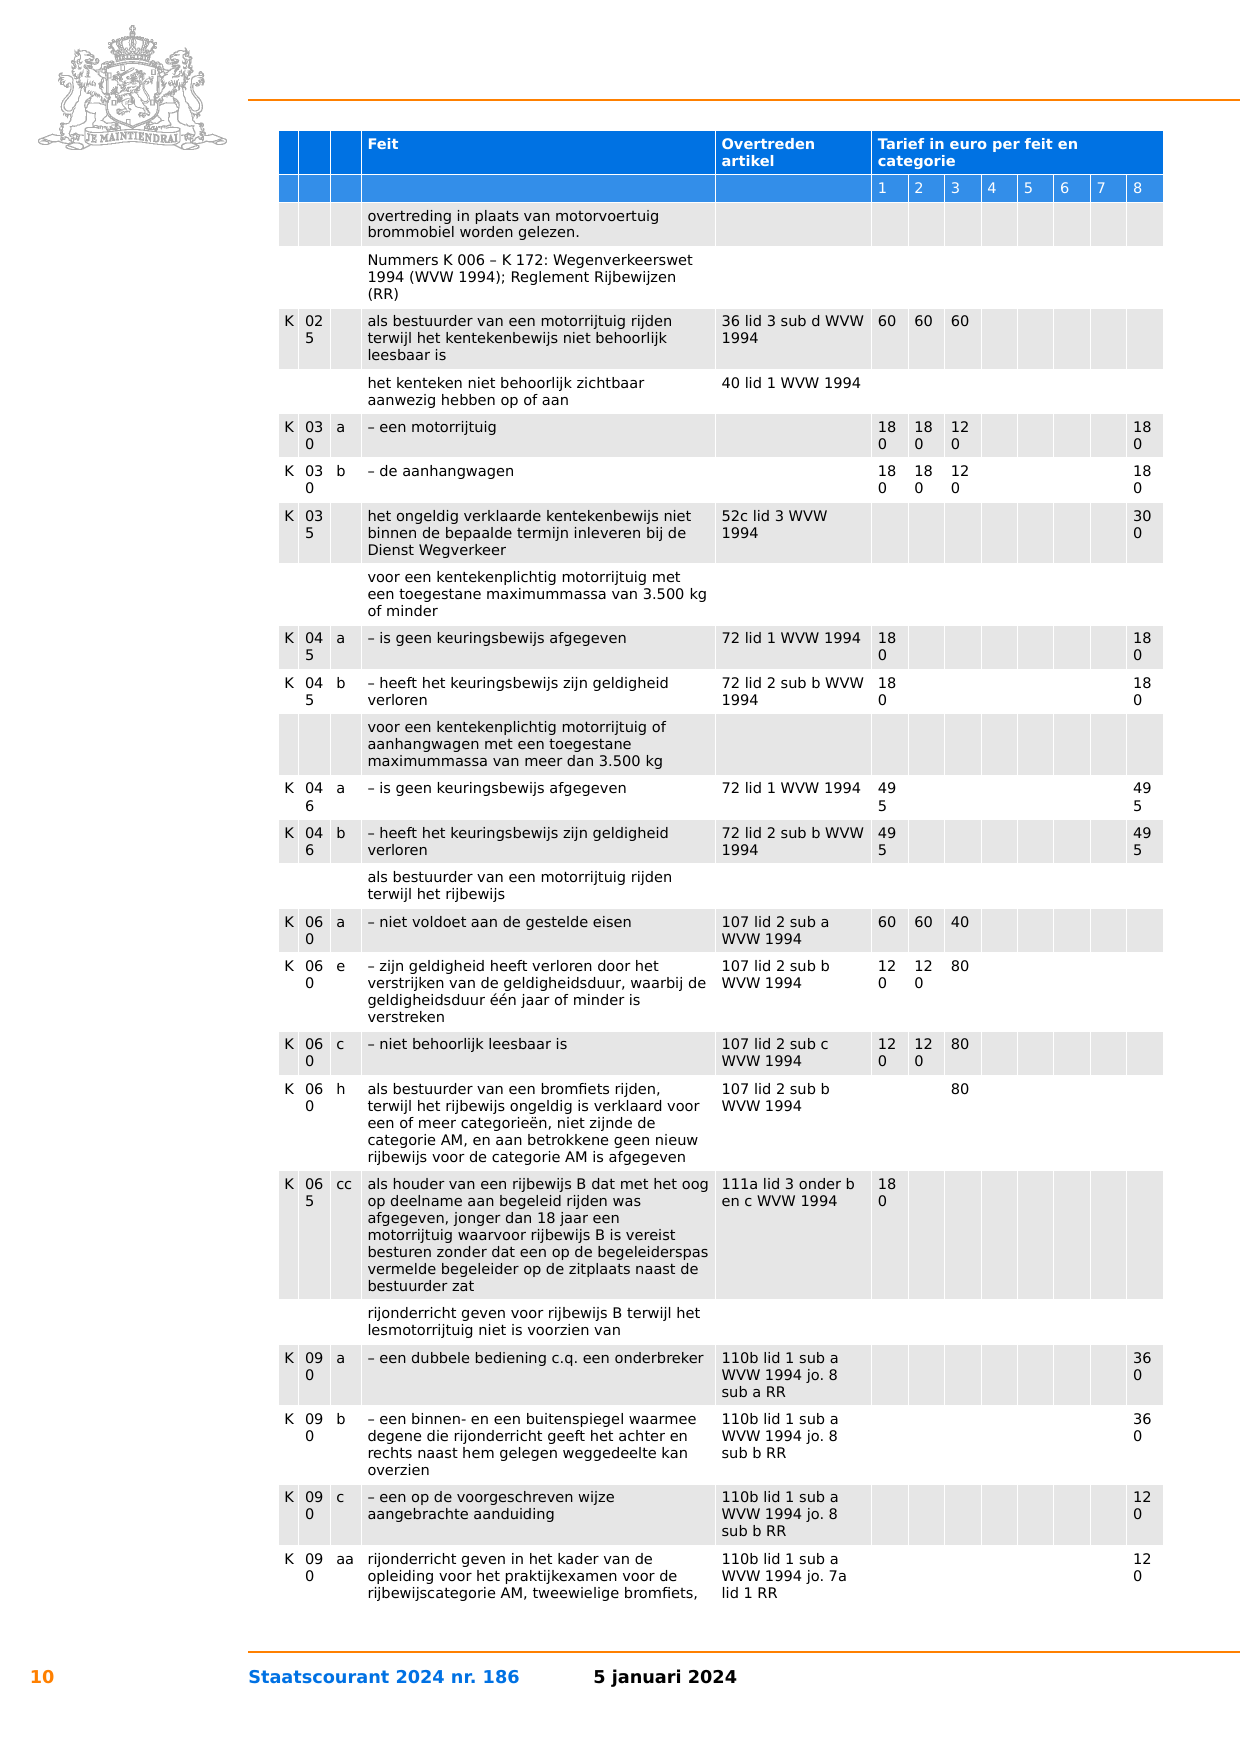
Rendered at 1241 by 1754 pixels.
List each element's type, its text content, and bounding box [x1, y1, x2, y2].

table_cell [1054, 953, 1090, 1031]
table_cell 120 [872, 1032, 908, 1075]
table_cell [331, 203, 361, 246]
table_header Overtreden artikel [716, 131, 871, 174]
table_cell [909, 820, 944, 863]
table_cell [945, 1485, 981, 1545]
table_cell [1054, 414, 1090, 457]
table_cell 40 lid 1 WVW 1994 [716, 370, 871, 413]
table_cell [279, 1301, 298, 1344]
table_cell [909, 1171, 944, 1299]
table_cell [716, 564, 871, 624]
table_cell 72 lid 2 sub b WVW 1994 [716, 820, 871, 863]
table_cell [982, 953, 1017, 1031]
table_cell [1018, 414, 1053, 457]
table_cell [279, 247, 298, 307]
table_cell 120 [909, 1032, 944, 1075]
table_cell 025 [299, 309, 330, 369]
table_cell 360 [1127, 1406, 1163, 1483]
table_cell [1018, 1485, 1053, 1545]
table_cell het ongeldig verklaarde kentekenbewijs niet binnen de bepaalde termijn inleveren bij de Dienst Wegverkeer [362, 503, 715, 563]
table_cell [909, 1076, 944, 1170]
table_cell [872, 714, 908, 775]
table_cell – is geen keuringsbewijs afgegeven [362, 626, 715, 669]
table_cell 180 [1127, 626, 1163, 669]
table_cell 3 [945, 175, 981, 202]
table_cell a [331, 626, 361, 669]
table_cell – heeft het keuringsbewijs zijn geldigheid verloren [362, 820, 715, 863]
table_cell [1054, 909, 1090, 952]
table_cell [1091, 953, 1126, 1031]
table_cell [1127, 247, 1163, 307]
table_cell [1018, 203, 1053, 246]
table_cell 107 lid 2 sub a WVW 1994 [716, 909, 871, 952]
table_cell K [279, 459, 298, 502]
table_cell 60 [909, 909, 944, 952]
table_cell [982, 414, 1017, 457]
table_cell [1091, 203, 1126, 246]
table_cell 030 [299, 459, 330, 502]
table_cell [945, 203, 981, 246]
table_cell als bestuurder van een motorrijtuig rijden terwijl het rijbewijs [362, 865, 715, 908]
table_cell [1018, 670, 1053, 713]
table_cell 046 [299, 776, 330, 819]
table_cell 6 [1054, 175, 1090, 202]
table_cell [279, 564, 298, 624]
table_cell a [331, 909, 361, 952]
table_cell 180 [909, 414, 944, 457]
table_cell 360 [1127, 1345, 1163, 1405]
table_cell 060 [299, 1032, 330, 1075]
table_cell [909, 1301, 944, 1344]
table_cell 180 [1127, 459, 1163, 502]
table_cell [716, 459, 871, 502]
table_cell 065 [299, 1171, 330, 1299]
table_cell [1018, 865, 1053, 908]
table_cell [1091, 1171, 1126, 1299]
table_cell [872, 1345, 908, 1405]
table_cell als bestuurder van een motorrijtuig rijden terwijl het kentekenbewijs niet behoorlijk leesbaar is [362, 309, 715, 369]
table_cell 120 [1127, 1485, 1163, 1545]
table_cell [716, 714, 871, 775]
table_cell [279, 714, 298, 775]
table_cell [872, 503, 908, 563]
table_cell 110b lid 1 sub a WVW 1994 jo. 7a lid 1 RR [716, 1546, 871, 1606]
table_cell [945, 670, 981, 713]
table_cell [1018, 820, 1053, 863]
table_cell [982, 1345, 1017, 1405]
table_cell [982, 1406, 1017, 1483]
table_cell [1054, 865, 1090, 908]
table_cell [299, 203, 330, 246]
table_cell [872, 247, 908, 307]
table_cell a [331, 776, 361, 819]
table_cell 060 [299, 953, 330, 1031]
table_cell [1091, 820, 1126, 863]
table_cell [909, 370, 944, 413]
table_cell [1127, 1301, 1163, 1344]
table_cell [1127, 953, 1163, 1031]
table_cell 030 [299, 414, 330, 457]
table_cell 120 [945, 414, 981, 457]
table_cell [982, 459, 1017, 502]
table_cell [982, 203, 1017, 246]
table_cell [982, 820, 1017, 863]
table_cell [331, 247, 361, 307]
table_cell [716, 414, 871, 457]
table_cell [1018, 626, 1053, 669]
table_cell [1054, 1171, 1090, 1299]
table_cell [1091, 670, 1126, 713]
table_cell K [279, 670, 298, 713]
table_cell – niet voldoet aan de gestelde eisen [362, 909, 715, 952]
table_cell [982, 776, 1017, 819]
table_cell 495 [1127, 776, 1163, 819]
table_header [279, 131, 298, 174]
table_cell [909, 247, 944, 307]
table_cell [1127, 309, 1163, 369]
table_cell [331, 503, 361, 563]
table_cell K [279, 820, 298, 863]
table_cell [1054, 1032, 1090, 1075]
table_cell [1018, 1076, 1053, 1170]
table_cell [1091, 247, 1126, 307]
table_cell [1054, 1406, 1090, 1483]
table_cell als houder van een rijbewijs B dat met het oog op deelname aan begeleid rijden was afgegeven, jonger dan 18 jaar een motorrijtuig waarvoor rijbewijs B is vereist besturen zonder dat een op de begeleiderspas vermelde begeleider op de zitplaats naast de bestuurder zat [362, 1171, 715, 1299]
table_cell 180 [872, 1171, 908, 1299]
table_cell c [331, 1032, 361, 1075]
table_cell [982, 1546, 1017, 1606]
table_cell 5 [1018, 175, 1053, 202]
table_cell [909, 670, 944, 713]
table_header [299, 131, 330, 174]
table_cell 495 [872, 820, 908, 863]
table_cell [945, 714, 981, 775]
table_cell [945, 564, 981, 624]
table_cell [1091, 865, 1126, 908]
table_cell K [279, 776, 298, 819]
table_cell [909, 626, 944, 669]
table_cell b [331, 820, 361, 863]
table_cell 80 [945, 1032, 981, 1075]
table_cell 035 [299, 503, 330, 563]
table_cell [1018, 370, 1053, 413]
table_cell 120 [1127, 1546, 1163, 1606]
table_cell K [279, 503, 298, 563]
table_cell [1018, 909, 1053, 952]
table_cell [1054, 820, 1090, 863]
table_cell [1127, 564, 1163, 624]
table_cell [299, 247, 330, 307]
table_cell [982, 1171, 1017, 1299]
table_cell [362, 175, 715, 202]
table_cell [1127, 909, 1163, 952]
table_cell [909, 1406, 944, 1483]
table_cell 180 [872, 626, 908, 669]
table_cell [716, 865, 871, 908]
table_cell 111a lid 3 onder b en c WVW 1994 [716, 1171, 871, 1299]
table_cell [1091, 1345, 1126, 1405]
table_cell 180 [909, 459, 944, 502]
table_cell 110b lid 1 sub a WVW 1994 jo. 8 sub b RR [716, 1406, 871, 1483]
table_cell 110b lid 1 sub a WVW 1994 jo. 8 sub a RR [716, 1345, 871, 1405]
table_cell 120 [909, 953, 944, 1031]
table_cell [1091, 459, 1126, 502]
table_cell 045 [299, 626, 330, 669]
table_cell het kenteken niet behoorlijk zichtbaar aanwezig hebben op of aan [362, 370, 715, 413]
table_cell – heeft het keuringsbewijs zijn geldigheid verloren [362, 670, 715, 713]
table_cell [1054, 1546, 1090, 1606]
table_cell 180 [872, 459, 908, 502]
table_cell [1018, 309, 1053, 369]
table_cell [331, 309, 361, 369]
table_cell [1018, 459, 1053, 502]
table_cell [331, 564, 361, 624]
table_cell [1091, 714, 1126, 775]
table_header Feit [362, 131, 715, 174]
table_cell [982, 1301, 1017, 1344]
table_cell [945, 820, 981, 863]
table_cell K [279, 1032, 298, 1075]
table_cell [945, 776, 981, 819]
table_cell [945, 1171, 981, 1299]
table_cell [909, 1485, 944, 1545]
table_cell 107 lid 2 sub c WVW 1994 [716, 1032, 871, 1075]
table_cell [1054, 459, 1090, 502]
table_cell [716, 1301, 871, 1344]
table_cell [1127, 203, 1163, 246]
table_cell [909, 564, 944, 624]
table_cell [1054, 1345, 1090, 1405]
table_header Tarief in euro per feit en categorie [872, 131, 1163, 174]
table_cell cc [331, 1171, 361, 1299]
table_cell voor een kentekenplichtig motorrijtuig met een toegestane maximummassa van 3.500 kg of minder [362, 564, 715, 624]
table_cell 120 [945, 459, 981, 502]
table_cell [1018, 1546, 1053, 1606]
table_cell [1018, 953, 1053, 1031]
table_cell [1054, 1076, 1090, 1170]
table_cell [331, 865, 361, 908]
table_cell [1091, 1076, 1126, 1170]
table_cell [1127, 1032, 1163, 1075]
table_cell [1127, 1171, 1163, 1299]
table_cell [1127, 1076, 1163, 1170]
table_cell – een op de voorgeschreven wijze aangebrachte aanduiding [362, 1485, 715, 1545]
table_cell 090 [299, 1345, 330, 1405]
table_cell [872, 1076, 908, 1170]
table_cell 110b lid 1 sub a WVW 1994 jo. 8 sub b RR [716, 1485, 871, 1545]
table_cell 1 [872, 175, 908, 202]
table_cell 52c lid 3 WVW 1994 [716, 503, 871, 563]
table_cell 495 [872, 776, 908, 819]
table_cell [945, 503, 981, 563]
table_cell – een dubbele bediening c.q. een onderbreker [362, 1345, 715, 1405]
table_cell h [331, 1076, 361, 1170]
table_cell [1018, 564, 1053, 624]
table_cell 090 [299, 1485, 330, 1545]
table_cell [945, 626, 981, 669]
table_cell 60 [872, 309, 908, 369]
table_cell 300 [1127, 503, 1163, 563]
table_cell – niet behoorlijk leesbaar is [362, 1032, 715, 1075]
table_cell [1091, 1301, 1126, 1344]
table_cell [299, 370, 330, 413]
table_cell 060 [299, 1076, 330, 1170]
table_cell [716, 247, 871, 307]
table_cell [279, 175, 298, 202]
table_cell 060 [299, 909, 330, 952]
table_cell [1091, 776, 1126, 819]
table_cell [1091, 1032, 1126, 1075]
table_cell b [331, 459, 361, 502]
table_cell [945, 865, 981, 908]
table_cell e [331, 953, 361, 1031]
table_cell 7 [1091, 175, 1126, 202]
table_cell 090 [299, 1406, 330, 1483]
table_cell [982, 503, 1017, 563]
table_cell [1054, 247, 1090, 307]
table_cell [1091, 1485, 1126, 1545]
table_cell [1018, 503, 1053, 563]
table_cell [945, 1546, 981, 1606]
table_cell – is geen keuringsbewijs afgegeven [362, 776, 715, 819]
table_cell [279, 865, 298, 908]
table_cell [1091, 1406, 1126, 1483]
table_cell – een binnen- en een buitenspiegel waarmee degene die rijonderricht geeft het achter en rechts naast hem gelegen weggedeelte kan overzien [362, 1406, 715, 1483]
table_cell 4 [982, 175, 1017, 202]
table_cell [1091, 309, 1126, 369]
table_cell [982, 370, 1017, 413]
table_cell 107 lid 2 sub b WVW 1994 [716, 1076, 871, 1170]
table_cell [1018, 714, 1053, 775]
table_cell [1127, 370, 1163, 413]
table_cell K [279, 626, 298, 669]
table_cell overtreding in plaats van motorvoertuig brommobiel worden gelezen. [362, 203, 715, 246]
table_cell 120 [872, 953, 908, 1031]
table_cell [945, 247, 981, 307]
table_cell [1091, 503, 1126, 563]
table_cell 40 [945, 909, 981, 952]
table_cell [909, 1345, 944, 1405]
table_cell 180 [1127, 670, 1163, 713]
table_cell [1054, 1301, 1090, 1344]
table_cell 72 lid 2 sub b WVW 1994 [716, 670, 871, 713]
table_cell [331, 370, 361, 413]
table_cell [716, 203, 871, 246]
table_cell [1091, 1546, 1126, 1606]
table_cell [1054, 370, 1090, 413]
table_cell a [331, 1345, 361, 1405]
table_cell b [331, 670, 361, 713]
table_cell [279, 370, 298, 413]
table_cell [1127, 714, 1163, 775]
table_cell [1054, 776, 1090, 819]
table_cell [982, 1076, 1017, 1170]
table_cell K [279, 953, 298, 1031]
table_cell [982, 909, 1017, 952]
table_cell 180 [872, 414, 908, 457]
table_cell 8 [1127, 175, 1163, 202]
table_cell [1018, 1345, 1053, 1405]
table_cell a [331, 414, 361, 457]
table_cell 046 [299, 820, 330, 863]
table_cell aa [331, 1546, 361, 1606]
table_cell [872, 1301, 908, 1344]
table_cell [1091, 564, 1126, 624]
table_cell Nummers K 006 – K 172: Wegenverkeerswet 1994 (WVW 1994); Reglement Rijbewijzen (RR) [362, 247, 715, 307]
table_cell [279, 203, 298, 246]
table_cell [982, 626, 1017, 669]
table_cell [872, 1546, 908, 1606]
table_cell – de aanhangwagen [362, 459, 715, 502]
table_cell [982, 1032, 1017, 1075]
table_cell [299, 1301, 330, 1344]
table_cell [909, 503, 944, 563]
table_cell [945, 1406, 981, 1483]
table_cell [1018, 1406, 1053, 1483]
table_cell 72 lid 1 WVW 1994 [716, 626, 871, 669]
table_cell 80 [945, 1076, 981, 1170]
table_cell 180 [872, 670, 908, 713]
table_cell [299, 175, 330, 202]
table_cell 2 [909, 175, 944, 202]
table_cell [909, 203, 944, 246]
table_cell 72 lid 1 WVW 1994 [716, 776, 871, 819]
table_cell 090 [299, 1546, 330, 1606]
table_cell [1054, 309, 1090, 369]
table_cell K [279, 1345, 298, 1405]
table_cell [909, 714, 944, 775]
table_cell – een motorrijtuig [362, 414, 715, 457]
table_cell [1018, 1301, 1053, 1344]
table_cell [1091, 626, 1126, 669]
table_cell [872, 203, 908, 246]
table_cell [716, 175, 871, 202]
table_cell [331, 175, 361, 202]
table_header [331, 131, 361, 174]
table_cell 60 [909, 309, 944, 369]
table_cell [982, 564, 1017, 624]
table_cell [909, 776, 944, 819]
table_cell [1018, 1171, 1053, 1299]
table_cell [982, 309, 1017, 369]
table_cell [1054, 670, 1090, 713]
table_cell [982, 670, 1017, 713]
table_cell [331, 1301, 361, 1344]
table_cell [299, 714, 330, 775]
table_cell 80 [945, 953, 981, 1031]
table_cell [1018, 247, 1053, 307]
table_cell [1054, 503, 1090, 563]
table_cell [1091, 909, 1126, 952]
table_cell [299, 564, 330, 624]
table_cell [872, 1485, 908, 1545]
picture [38, 25, 227, 150]
table_cell K [279, 1485, 298, 1545]
table_cell 36 lid 3 sub d WVW 1994 [716, 309, 871, 369]
table_cell [982, 1485, 1017, 1545]
table_cell [872, 370, 908, 413]
table_cell K [279, 1076, 298, 1170]
table_cell [1018, 776, 1053, 819]
table_cell [1127, 865, 1163, 908]
table_cell 045 [299, 670, 330, 713]
table_cell [982, 865, 1017, 908]
table_cell – zijn geldigheid heeft verloren door het verstrijken van de geldigheidsduur, waarbij de geldigheidsduur één jaar of minder is verstreken [362, 953, 715, 1031]
table_cell [945, 370, 981, 413]
table_cell rijonderricht geven voor rijbewijs B terwijl het lesmotorrijtuig niet is voorzien van [362, 1301, 715, 1344]
table_cell [872, 1406, 908, 1483]
table_cell [982, 714, 1017, 775]
table_cell als bestuurder van een bromfiets rijden, terwijl het rijbewijs ongeldig is verklaard voor een of meer categorieën, niet zijnde de categorie AM, en aan betrokkene geen nieuw rijbewijs voor de categorie AM is afgegeven [362, 1076, 715, 1170]
table_cell [1091, 370, 1126, 413]
table_cell [872, 865, 908, 908]
table_cell 60 [945, 309, 981, 369]
table_cell [945, 1345, 981, 1405]
table_cell [331, 714, 361, 775]
table_cell 495 [1127, 820, 1163, 863]
table_cell c [331, 1485, 361, 1545]
table_cell K [279, 1546, 298, 1606]
table_cell [1054, 714, 1090, 775]
table_cell rijonderricht geven in het kader van de opleiding voor het praktijkexamen voor de rijbewijscategorie AM, tweewielige bromfiets, [362, 1546, 715, 1606]
table_cell 107 lid 2 sub b WVW 1994 [716, 953, 871, 1031]
table_cell 180 [1127, 414, 1163, 457]
table_cell voor een kentekenplichtig motorrijtuig of aanhangwagen met een toegestane maximummassa van meer dan 3.500 kg [362, 714, 715, 775]
table_cell [1054, 203, 1090, 246]
table_cell [299, 865, 330, 908]
table_cell K [279, 414, 298, 457]
table_cell [1054, 564, 1090, 624]
table_cell [872, 564, 908, 624]
table_cell [945, 1301, 981, 1344]
table_cell [909, 865, 944, 908]
table_cell [1054, 1485, 1090, 1545]
table_cell K [279, 1406, 298, 1483]
table_cell [909, 1546, 944, 1606]
table_cell [1091, 414, 1126, 457]
table_cell [1054, 626, 1090, 669]
table_cell b [331, 1406, 361, 1483]
table_cell [982, 247, 1017, 307]
table_cell K [279, 909, 298, 952]
table_cell K [279, 309, 298, 369]
table_cell [1018, 1032, 1053, 1075]
table_cell K [279, 1171, 298, 1299]
table_cell 60 [872, 909, 908, 952]
